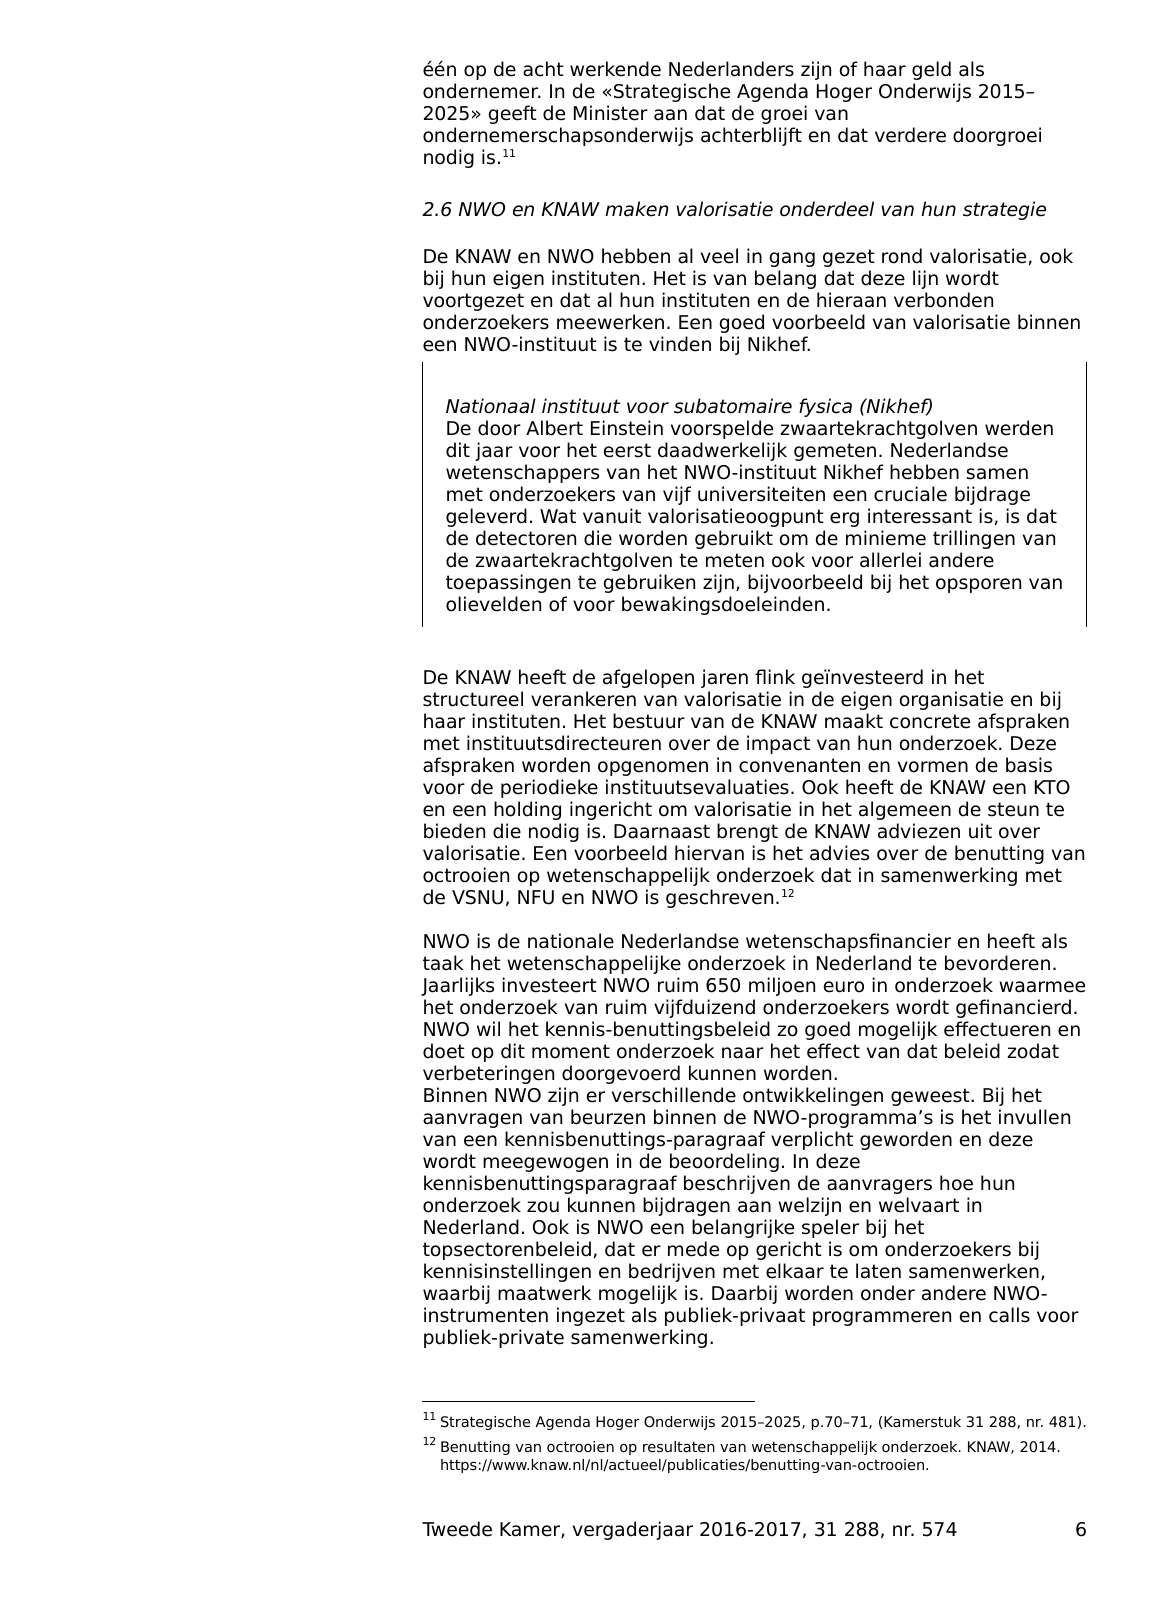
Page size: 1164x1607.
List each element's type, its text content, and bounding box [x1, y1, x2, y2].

text NWO is de nationale Nederlandse wetenschapsfinancier en heeft als taak het wetenschappelijke onderzoek in Nederland te bevorderen. Jaarlijks investeert NWO ruim 650 miljoen euro in onderzoek waarmee het onderzoek van ruim vijfduizend onderzoekers wordt gefinancierd. NWO wil het kennis-benuttingsbeleid zo goed mogelijk effectueren en doet op dit moment onderzoek naar het effect van dat beleid zodat verbeteringen doorgevoerd kunnen worden. [422, 931, 1087, 1085]
text Benutting van octrooien op resultaten van wetenschappelijk onderzoek. KNAW, 2014. https://www.knaw.nl/nl/actueel/publicaties/benutting-van-octrooien. [422, 1435, 1087, 1474]
table_header Nationaal instituut voor subatomaire fysica (Nikhef) De door Albert Einstein voorspelde zwaartekrachtgolven werden dit jaar voor het eerst daadwerkelijk gemeten. Nederlandse wetenschappers van het NWO-instituut Nikhef hebben samen met onderzoekers van vijf universiteiten een cruciale bijdrage geleverd. Wat vanuit valorisatieoogpunt erg interessant is, is dat de detectoren die worden gebruikt om de minieme trillingen van de zwaartekrachtgolven te meten ook voor allerlei andere toepassingen te gebruiken zijn, bijvoorbeeld bij het opsporen van olievelden of voor bewakingsdoeleinden. [423, 362, 1086, 627]
text Strategische Agenda Hoger Onderwijs 2015–2025, p.70–71, (Kamerstuk 31 288, nr. 481). [422, 1410, 1087, 1432]
text Binnen NWO zijn er verschillende ontwikkelingen geweest. Bij het aanvragen van beurzen binnen de NWO-programma’s is het invullen van een kennisbenuttings-paragraaf verplicht geworden en deze wordt meegewogen in de beoordeling. In deze kennisbenuttingsparagraaf beschrijven de aanvragers hoe hun onderzoek zou kunnen bijdragen aan welzijn en welvaart in Nederland. Ook is NWO een belangrijke speler bij het topsectorenbeleid, dat er mede op gericht is om onderzoekers bij kennisinstellingen en bedrijven met elkaar te laten samenwerken, waarbij maatwerk mogelijk is. Daarbij worden onder andere NWO-instrumenten ingezet als publiek-privaat programmeren en calls voor publiek-private samenwerking. [422, 1085, 1087, 1349]
text De KNAW heeft de afgelopen jaren flink geïnvesteerd in het structureel verankeren van valorisatie in de eigen organisatie en bij haar instituten. Het bestuur van de KNAW maakt concrete afspraken met instituutsdirecteuren over de impact van hun onderzoek. Deze afspraken worden opgenomen in convenanten en vormen de basis voor de periodieke instituutsevaluaties. Ook heeft de KNAW een KTO en een holding ingericht om valorisatie in het algemeen de steun te bieden die nodig is. Daarnaast brengt de KNAW adviezen uit over valorisatie. Een voorbeeld hiervan is het advies over de benutting van octrooien op wetenschappelijk onderzoek dat in samenwerking met de VSNU, NFU en NWO is geschreven. [422, 667, 1087, 909]
subtitle 2.6 NWO en KNAW maken valorisatie onderdeel van hun strategie [422, 199, 1087, 221]
text één op de acht werkende Nederlanders zijn of haar geld als ondernemer. In de «Strategische Agenda Hoger Onderwijs 2015–2025» geeft de Minister aan dat de groei van ondernemerschapsonderwijs achterblijft en dat verdere doorgroei nodig is. [422, 59, 1087, 169]
text De KNAW en NWO hebben al veel in gang gezet rond valorisatie, ook bij hun eigen instituten. Het is van belang dat deze lijn wordt voortgezet en dat al hun instituten en de hieraan verbonden onderzoekers meewerken. Een goed voorbeeld van valorisatie binnen een NWO-instituut is te vinden bij Nikhef. [422, 246, 1087, 356]
